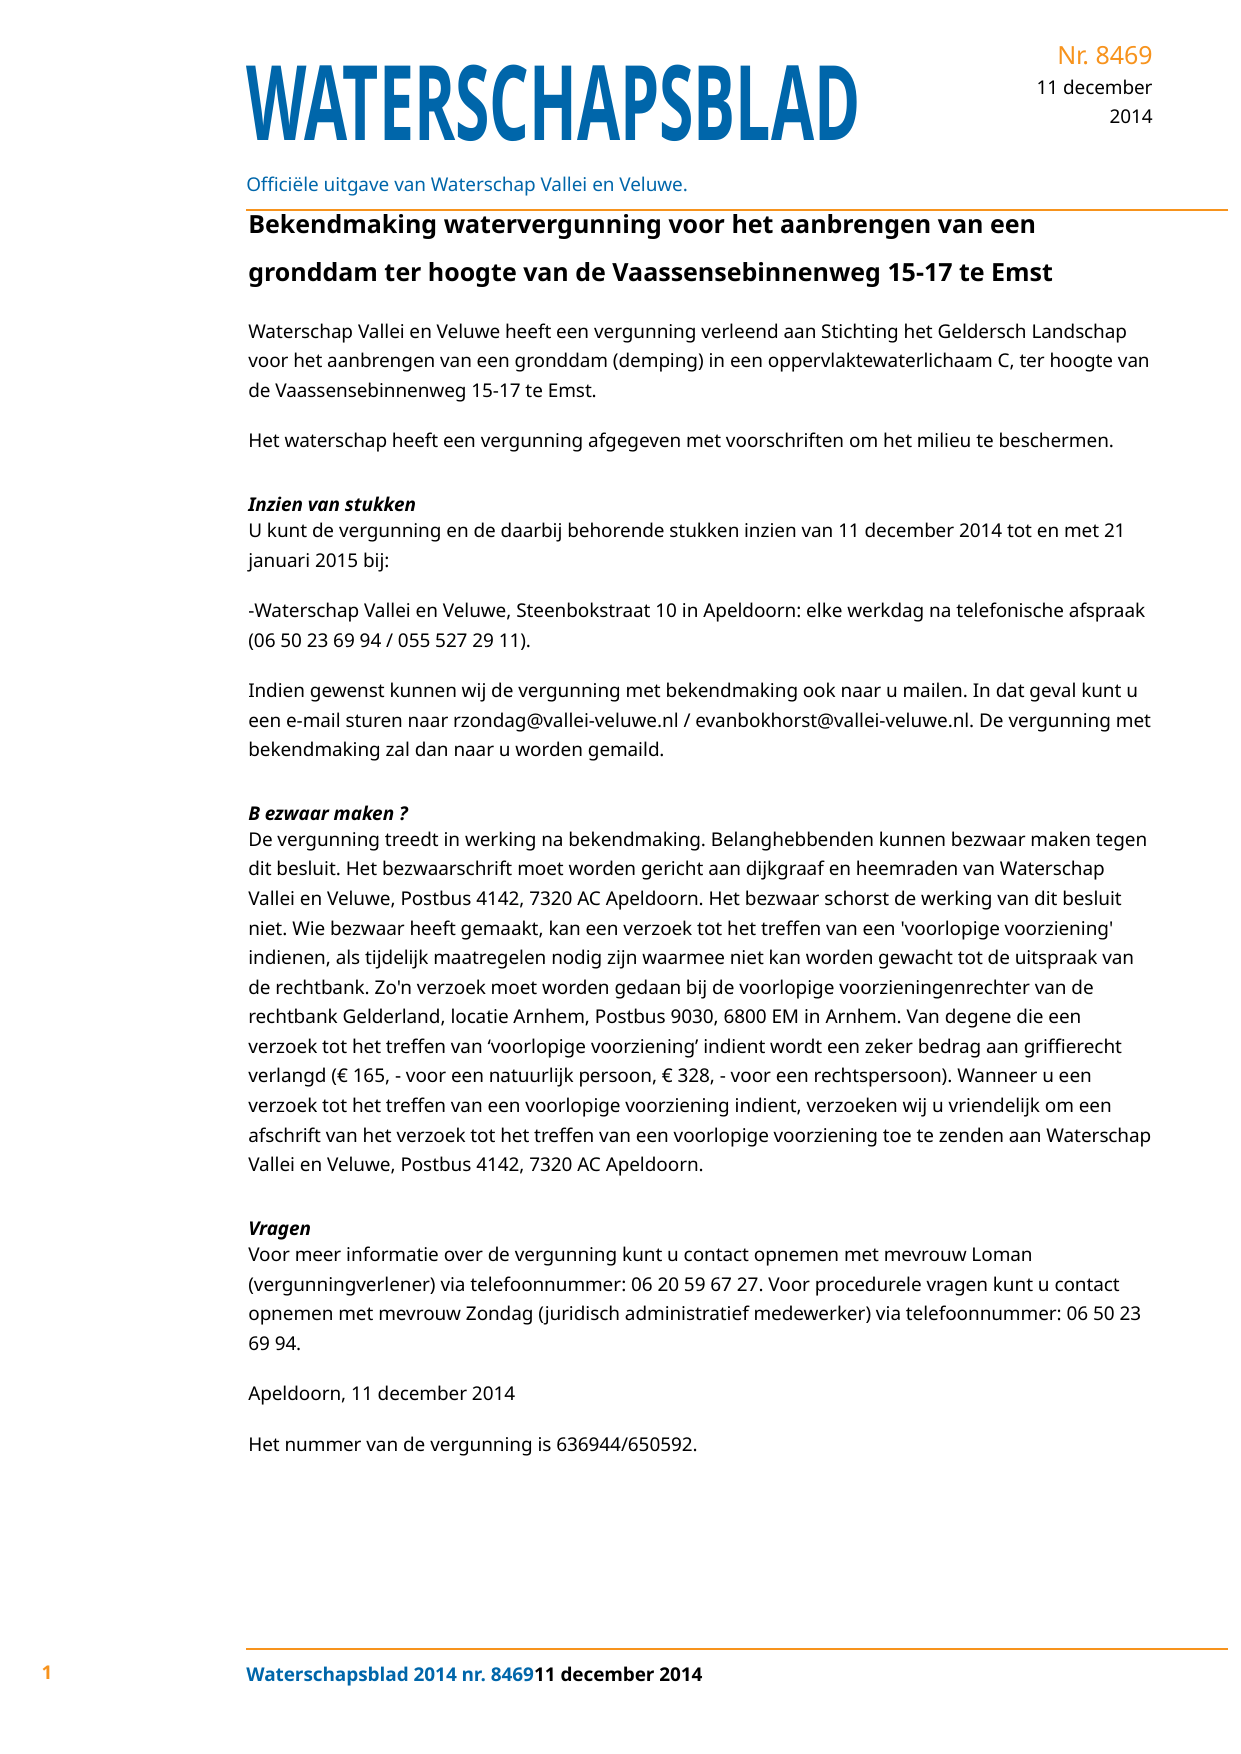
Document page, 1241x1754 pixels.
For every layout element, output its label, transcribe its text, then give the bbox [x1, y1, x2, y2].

text Indien gewenst kunnen wij de vergunning met bekendmaking ook naar u mailen. In dat geval kunt u een e-mail sturen naar rzondag@vallei-veluwe.nl / evanbokhorst@vallei-veluwe.nl. De vergunning met bekendmaking zal dan naar u worden gemaild. [248, 677, 1152, 762]
text Voor meer informatie over de vergunning kunt u contact opnemen met mevrouw Loman (vergunningverlener) via telefoonnummer: 06 20 59 67 27. Voor procedurele vragen kunt u contact opnemen met mevrouw Zondag (juridisch administratief medewerker) via telefoonnummer: 06 50 23 69 94. [248, 1241, 1152, 1356]
text B ezwaar maken ? [248, 800, 1152, 826]
text Bekendmaking watervergunning voor het aanbrengen van een gronddam ter hoogte van de Vaassensebinnenweg 15-17 te Emst [248, 211, 1152, 288]
text Het waterschap heeft een vergunning afgegeven met voorschriften om het milieu te beschermen. [248, 427, 1152, 453]
text U kunt de vergunning en de daarbij behorende stukken inzien van 11 december 2014 tot en met 21 januari 2015 bij: [248, 517, 1152, 572]
text Apeldoorn, 11 december 2014 [248, 1380, 1152, 1406]
text De vergunning treedt in werking na bekendmaking. Belanghebbenden kunnen bezwaar maken tegen dit besluit. Het bezwaarschrift moet worden gericht aan dijkgraaf en heemraden van Waterschap Vallei en Veluwe, Postbus 4142, 7320 AC Apeldoorn. Het bezwaar schorst de werking van dit besluit niet. Wie bezwaar heeft gemaakt, kan een verzoek tot het treffen van een 'voorlopige voorziening' indienen, als tijdelijk maatregelen nodig zijn waarmee niet kan worden gewacht tot de uitspraak van de rechtbank. Zo'n verzoek moet worden gedaan bij de voorlopige voorzieningenrechter van de rechtbank Gelderland, locatie Arnhem, Postbus 9030, 6800 EM in Arnhem. Van degene die een verzoek tot het treffen van ‘voorlopige voorziening’ indient wordt een zeker bedrag aan griffierecht verlangd (€ 165, - voor een natuurlijk persoon, € 328, - voor een rechtspersoon). Wanneer u een verzoek tot het treffen van een voorlopige voorziening indient, verzoeken wij u vriendelijk om een afschrift van het verzoek tot het treffen van een voorlopige voorziening toe te zenden aan Waterschap Vallei en Veluwe, Postbus 4142, 7320 AC Apeldoorn. [248, 826, 1152, 1177]
text Het nummer van de vergunning is 636944/650592. [248, 1431, 1152, 1456]
picture [41, 47, 231, 172]
text -Waterschap Vallei en Veluwe, Steenbokstraat 10 in Apeldoorn: elke werkdag na telefonische afspraak (06 50 23 69 94 / 055 527 29 11). [248, 597, 1152, 652]
text Waterschap Vallei en Veluwe heeft een vergunning verleend aan Stichting het Geldersch Landschap voor het aanbrengen van een gronddam (demping) in een oppervlaktewaterlichaam C, ter hoogte van de Vaassensebinnenweg 15-17 te Emst. [248, 318, 1152, 403]
text Vragen [248, 1215, 1152, 1241]
text Inzien van stukken [248, 491, 1152, 517]
